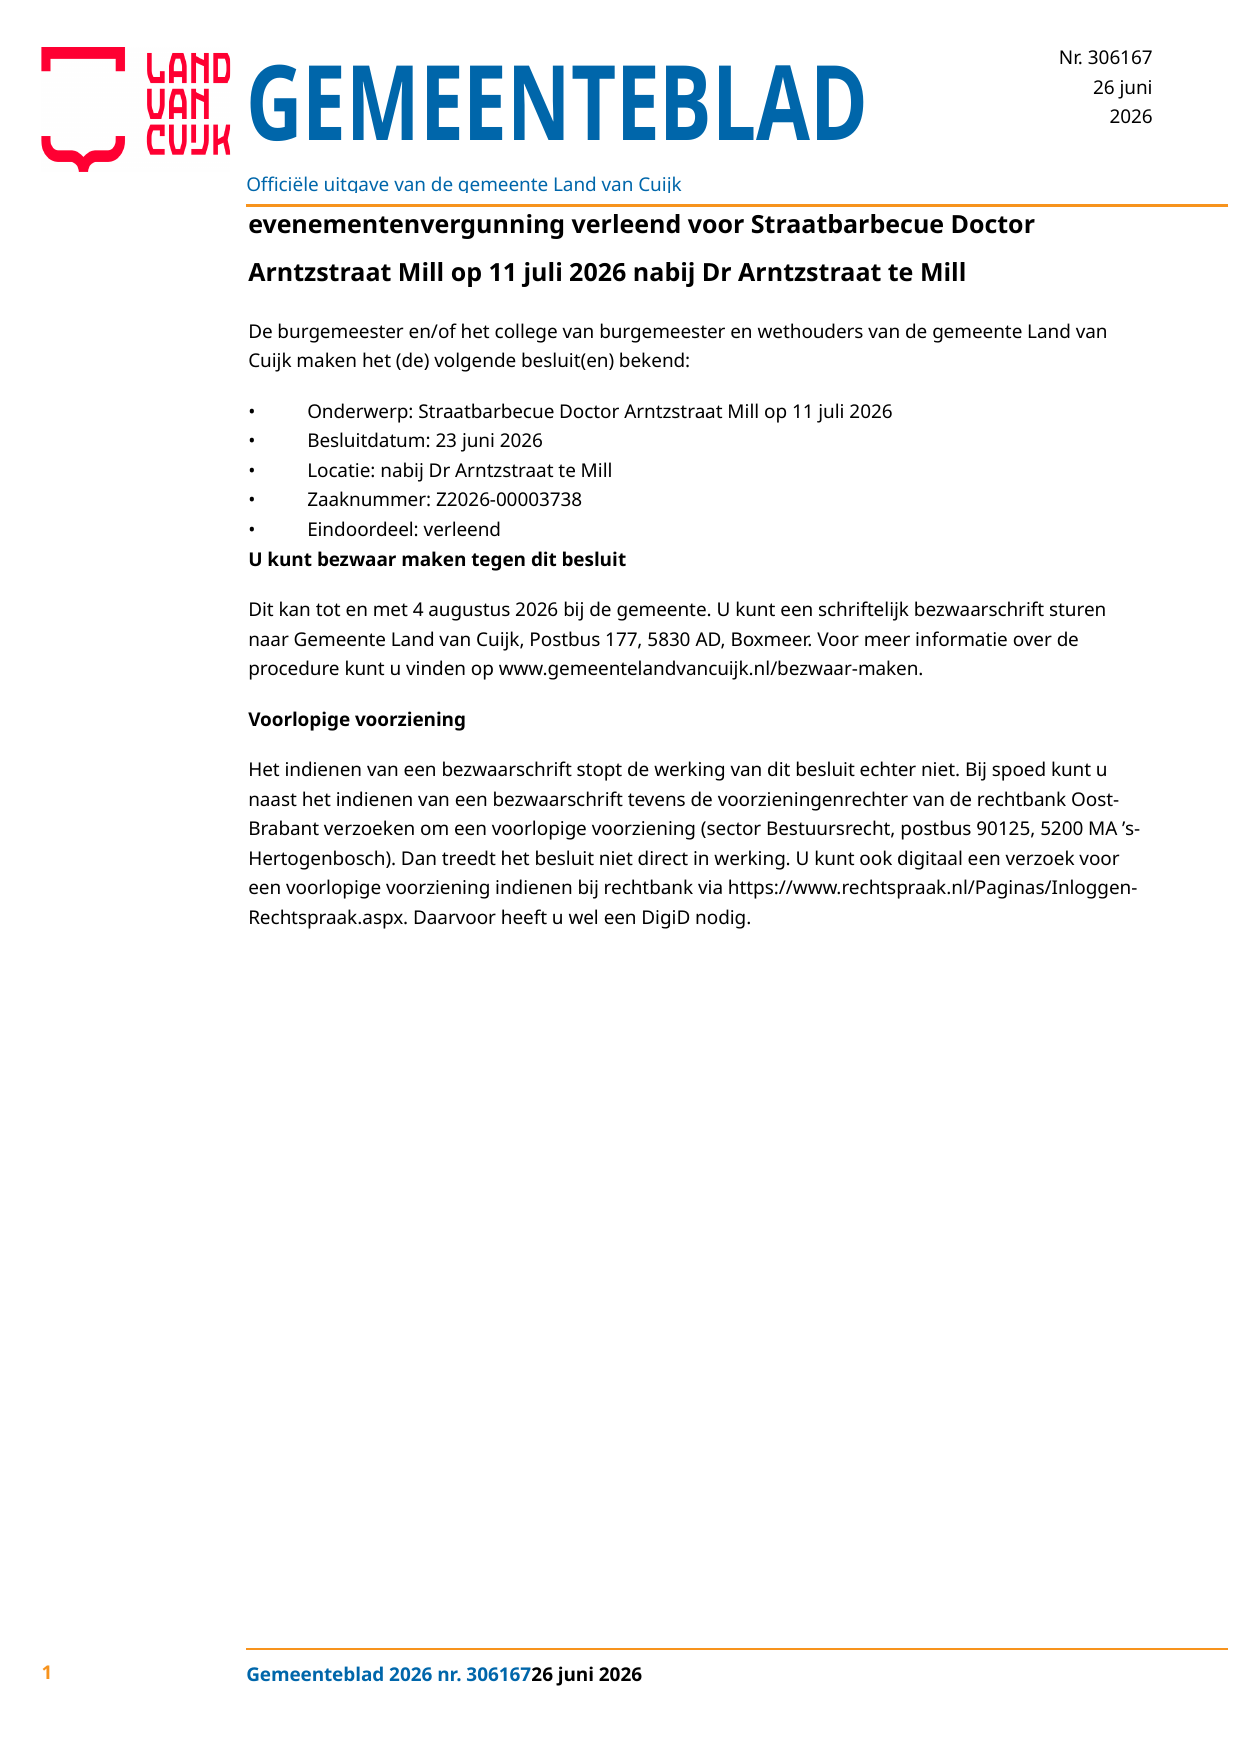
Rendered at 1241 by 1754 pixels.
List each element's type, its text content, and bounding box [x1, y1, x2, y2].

picture [41, 47, 231, 172]
text U kunt bezwaar maken tegen dit besluit [248, 546, 1152, 572]
text Het indienen van een bezwaarschrift stopt de werking van dit besluit echter niet. Bij spoed kunt u naast het indienen van een bezwaarschrift tevens de voorzieningenrechter van de rechtbank Oost-Brabant verzoeken om een voorlopige voorziening (sector Bestuursrecht, postbus 90125, 5200 MA ’s-Hertogenbosch). Dan treedt het besluit niet direct in werking. U kunt ook digitaal een verzoek voor een voorlopige voorziening indienen bij rechtbank via https://www.rechtspraak.nl/Paginas/Inloggen-Rechtspraak.aspx. Daarvoor heeft u wel een DigiD nodig. [248, 756, 1152, 930]
list Eindoordeel: verleend [248, 516, 1152, 542]
text Dit kan tot en met 4 augustus 2026 bij de gemeente. U kunt een schriftelijk bezwaarschrift sturen naar Gemeente Land van Cuijk, Postbus 177, 5830 AD, Boxmeer. Voor meer informatie over de procedure kunt u vinden op www.gemeentelandvancuijk.nl/bezwaar-maken. [248, 596, 1152, 681]
list Onderwerp: Straatbarbecue Doctor Arntzstraat Mill op 11 juli 2026 [248, 398, 1152, 424]
text De burgemeester en/of het college van burgemeester en wethouders van de gemeente Land van Cuijk maken het (de) volgende besluit(en) bekend: [248, 318, 1152, 373]
text evenementenvergunning verleend voor Straatbarbecue Doctor Arntzstraat Mill op 11 juli 2026 nabij Dr Arntzstraat te Mill [248, 207, 1152, 288]
list Besluitdatum: 23 juni 2026 [248, 427, 1152, 453]
list Locatie: nabij Dr Arntzstraat te Mill [248, 457, 1152, 483]
text Voorlopige voorziening [248, 706, 1152, 732]
list Zaaknummer: Z2026-00003738 [248, 487, 1152, 512]
